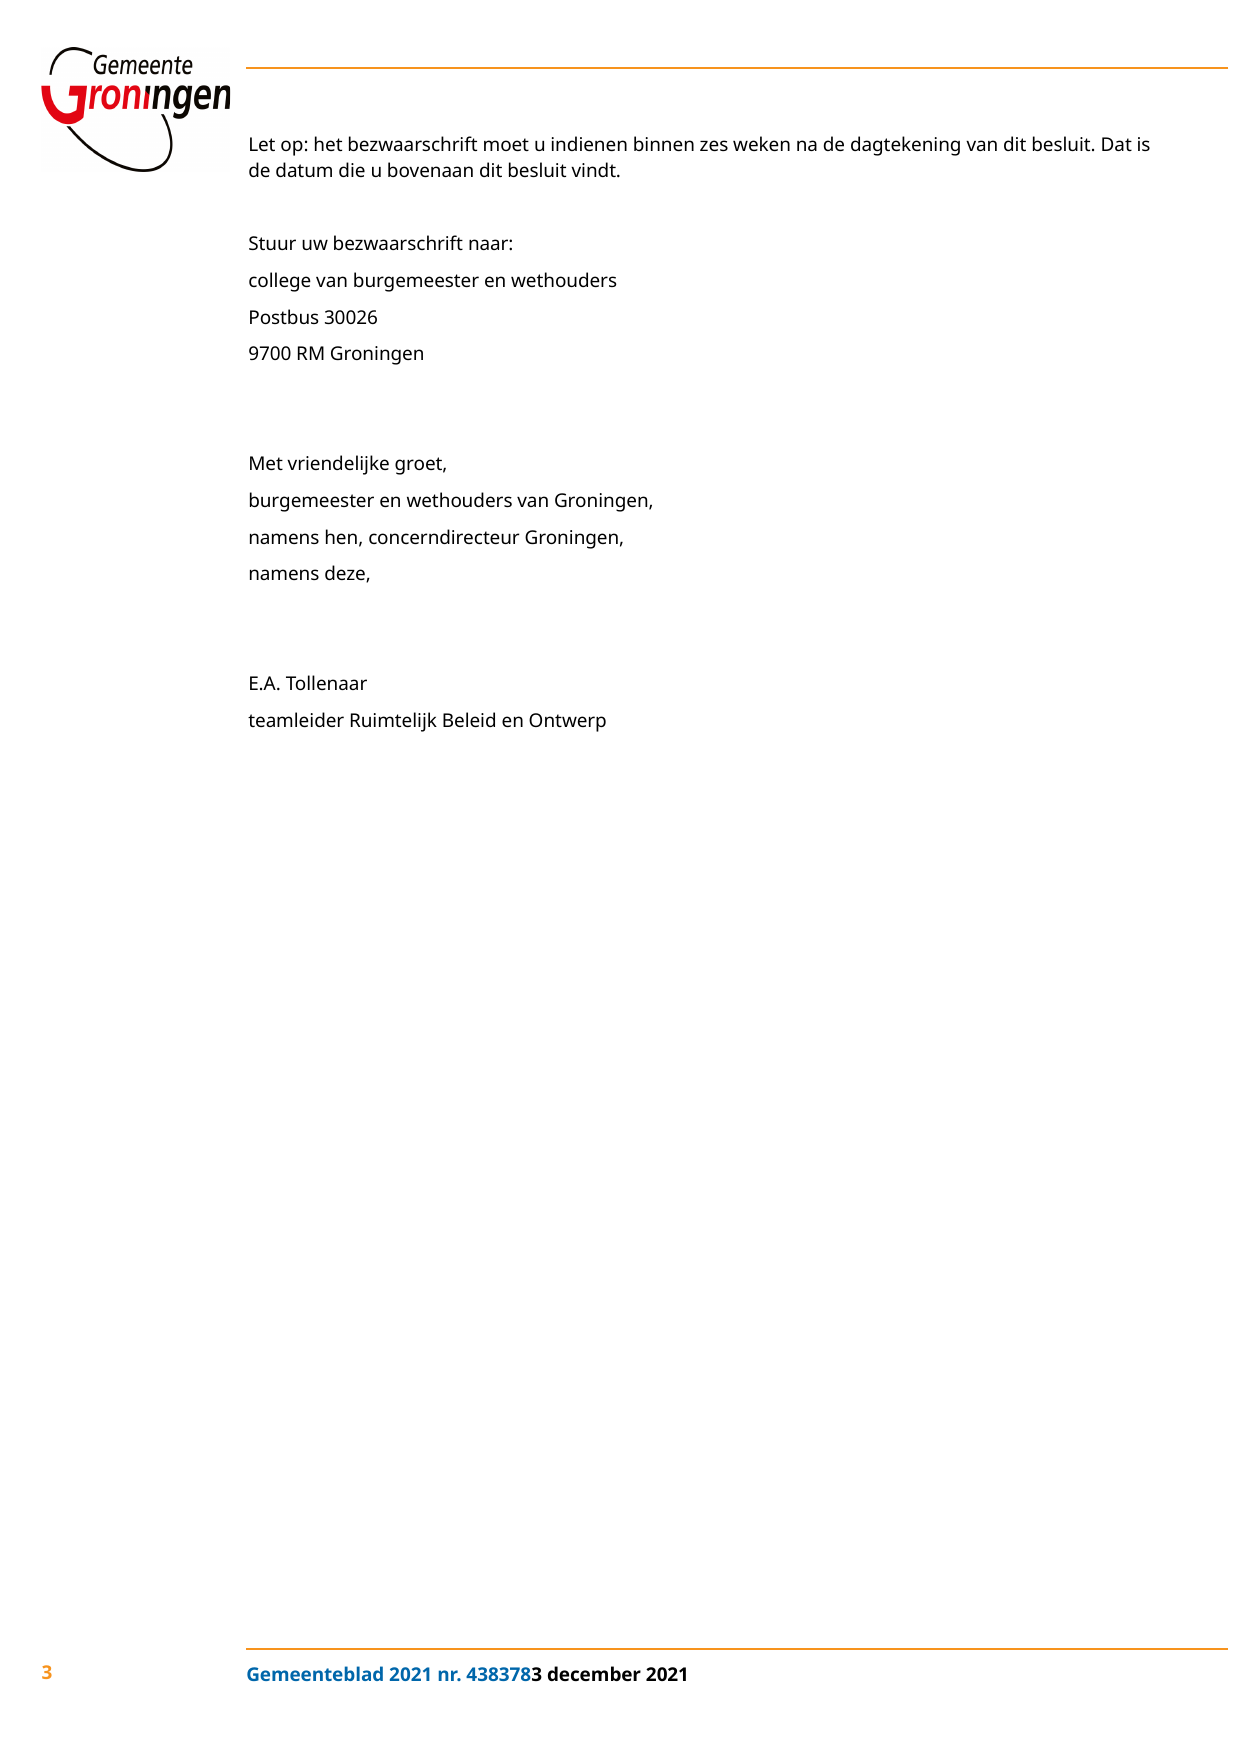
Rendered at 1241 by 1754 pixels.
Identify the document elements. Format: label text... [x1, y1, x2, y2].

text burgemeester en wethouders van Groningen, [248, 487, 1152, 513]
text 9700 RM Groningen [248, 341, 1152, 366]
picture [41, 47, 231, 172]
text college van burgemeester en wethouders [248, 267, 1152, 293]
text E.A. Tollenaar [248, 671, 1152, 696]
text Let op: het bezwaarschrift moet u indienen binnen zes weken na de dagtekening van dit besluit. Dat is de datum die u bovenaan dit besluit vindt. [248, 131, 1152, 183]
text Postbus 30026 [248, 304, 1152, 329]
text Met vriendelijke groet, [248, 451, 1152, 476]
text namens hen, concerndirecteur Groningen, [248, 524, 1152, 549]
text Stuur uw bezwaarschrift naar: [248, 231, 1152, 256]
text namens deze, [248, 561, 1152, 586]
text teamleider Ruimtelijk Beleid en Ontwerp [248, 707, 1152, 733]
